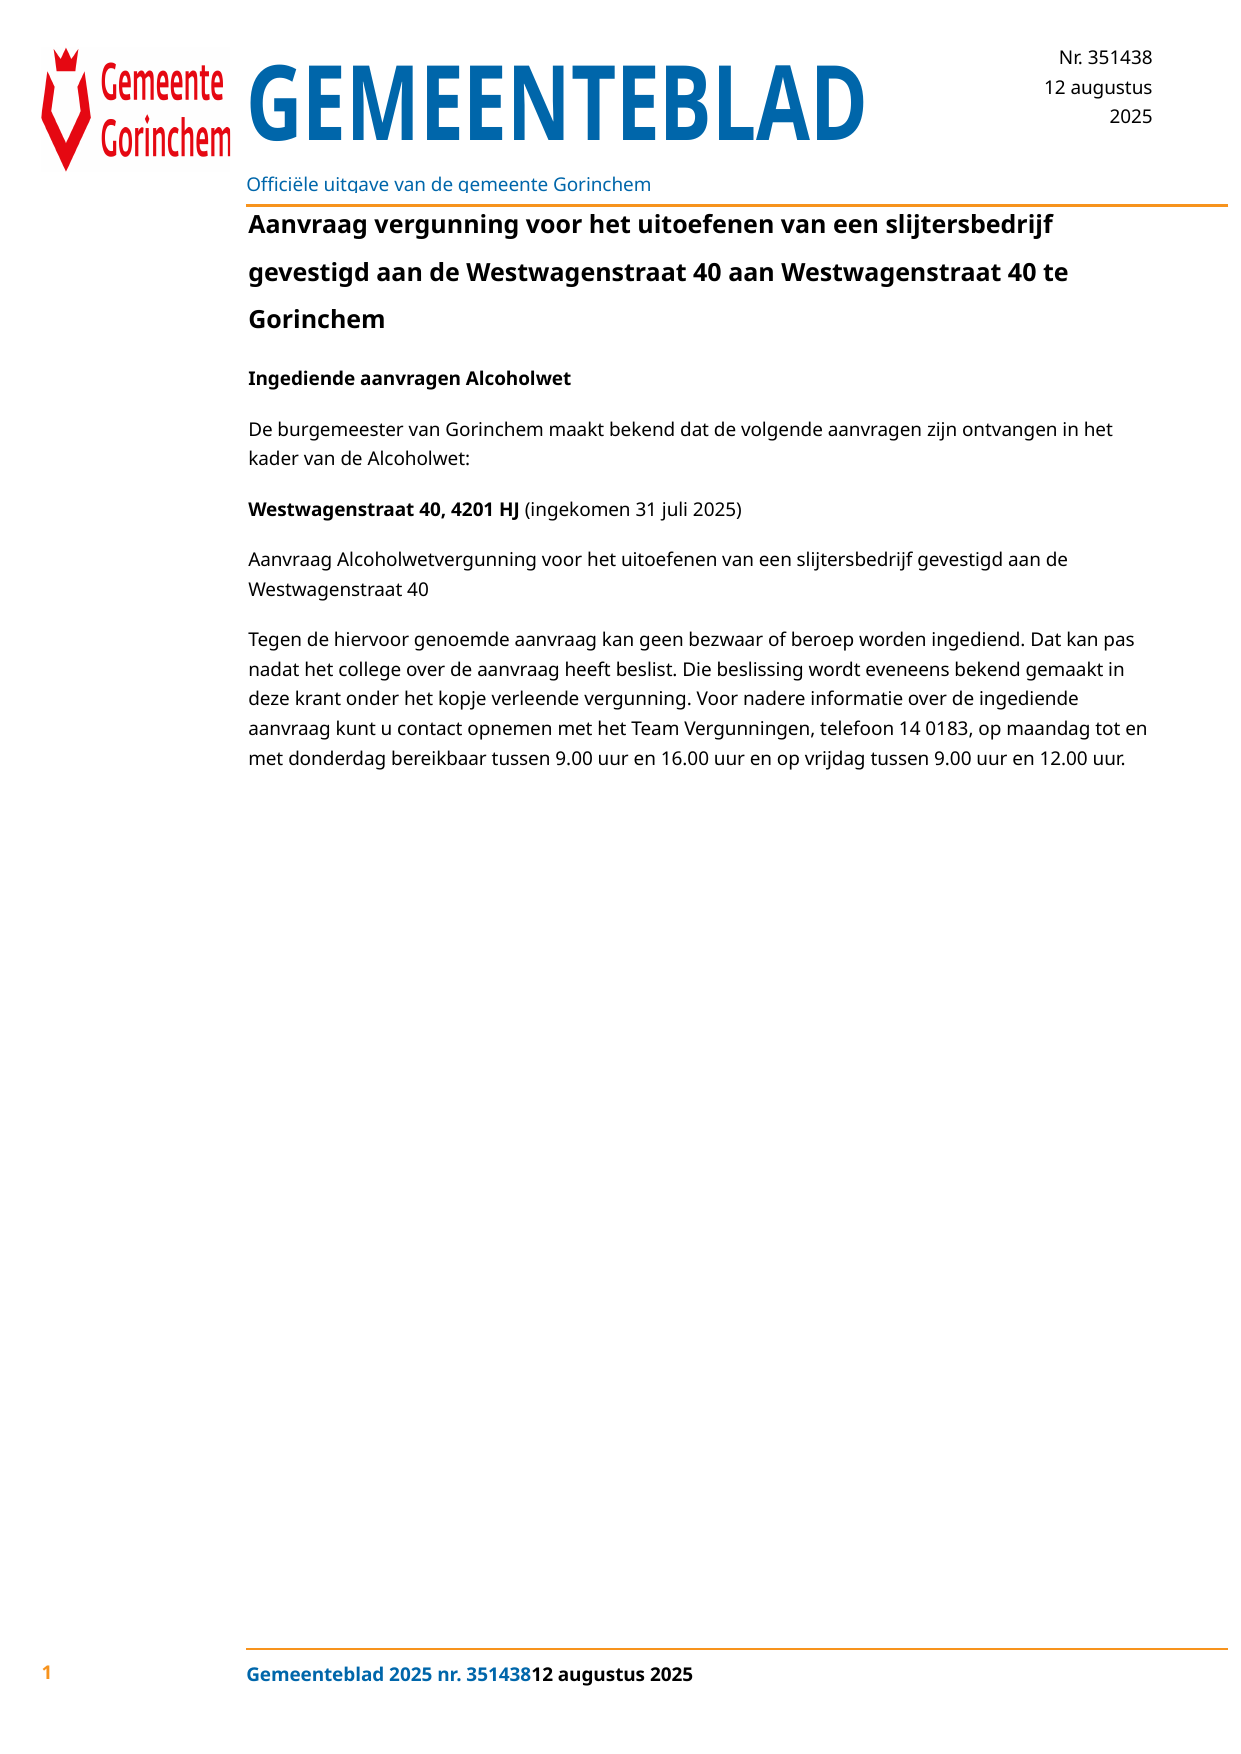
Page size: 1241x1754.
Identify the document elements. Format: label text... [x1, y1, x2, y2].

text De burgemeester van Gorinchem maakt bekend dat de volgende aanvragen zijn ontvangen in het kader van de Alcoholwet: [248, 416, 1152, 471]
text Aanvraag Alcoholwetvergunning voor het uitoefenen van een slijtersbedrijf gevestigd aan de Westwagenstraat 40 [248, 546, 1152, 602]
text Westwagenstraat 40, 4201 HJ (ingekomen 31 juli 2025) [248, 496, 1152, 522]
picture [41, 47, 231, 172]
text Ingediende aanvragen Alcoholwet [248, 366, 1152, 391]
text Tegen de hiervoor genoemde aanvraag kan geen bezwaar of beroep worden ingediend. Dat kan pas nadat het college over de aanvraag heeft beslist. Die beslissing wordt eveneens bekend gemaakt in deze krant onder het kopje verleende vergunning. Voor nadere informatie over de ingediende aanvraag kunt u contact opnemen met het Team Vergunningen, telefoon 14 0183, op maandag tot en met donderdag bereikbaar tussen 9.00 uur en 16.00 uur en op vrijdag tussen 9.00 uur en 12.00 uur. [248, 626, 1152, 770]
text Aanvraag vergunning voor het uitoefenen van een slijtersbedrijf gevestigd aan de Westwagenstraat 40 aan Westwagenstraat 40 te Gorinchem [248, 207, 1152, 336]
